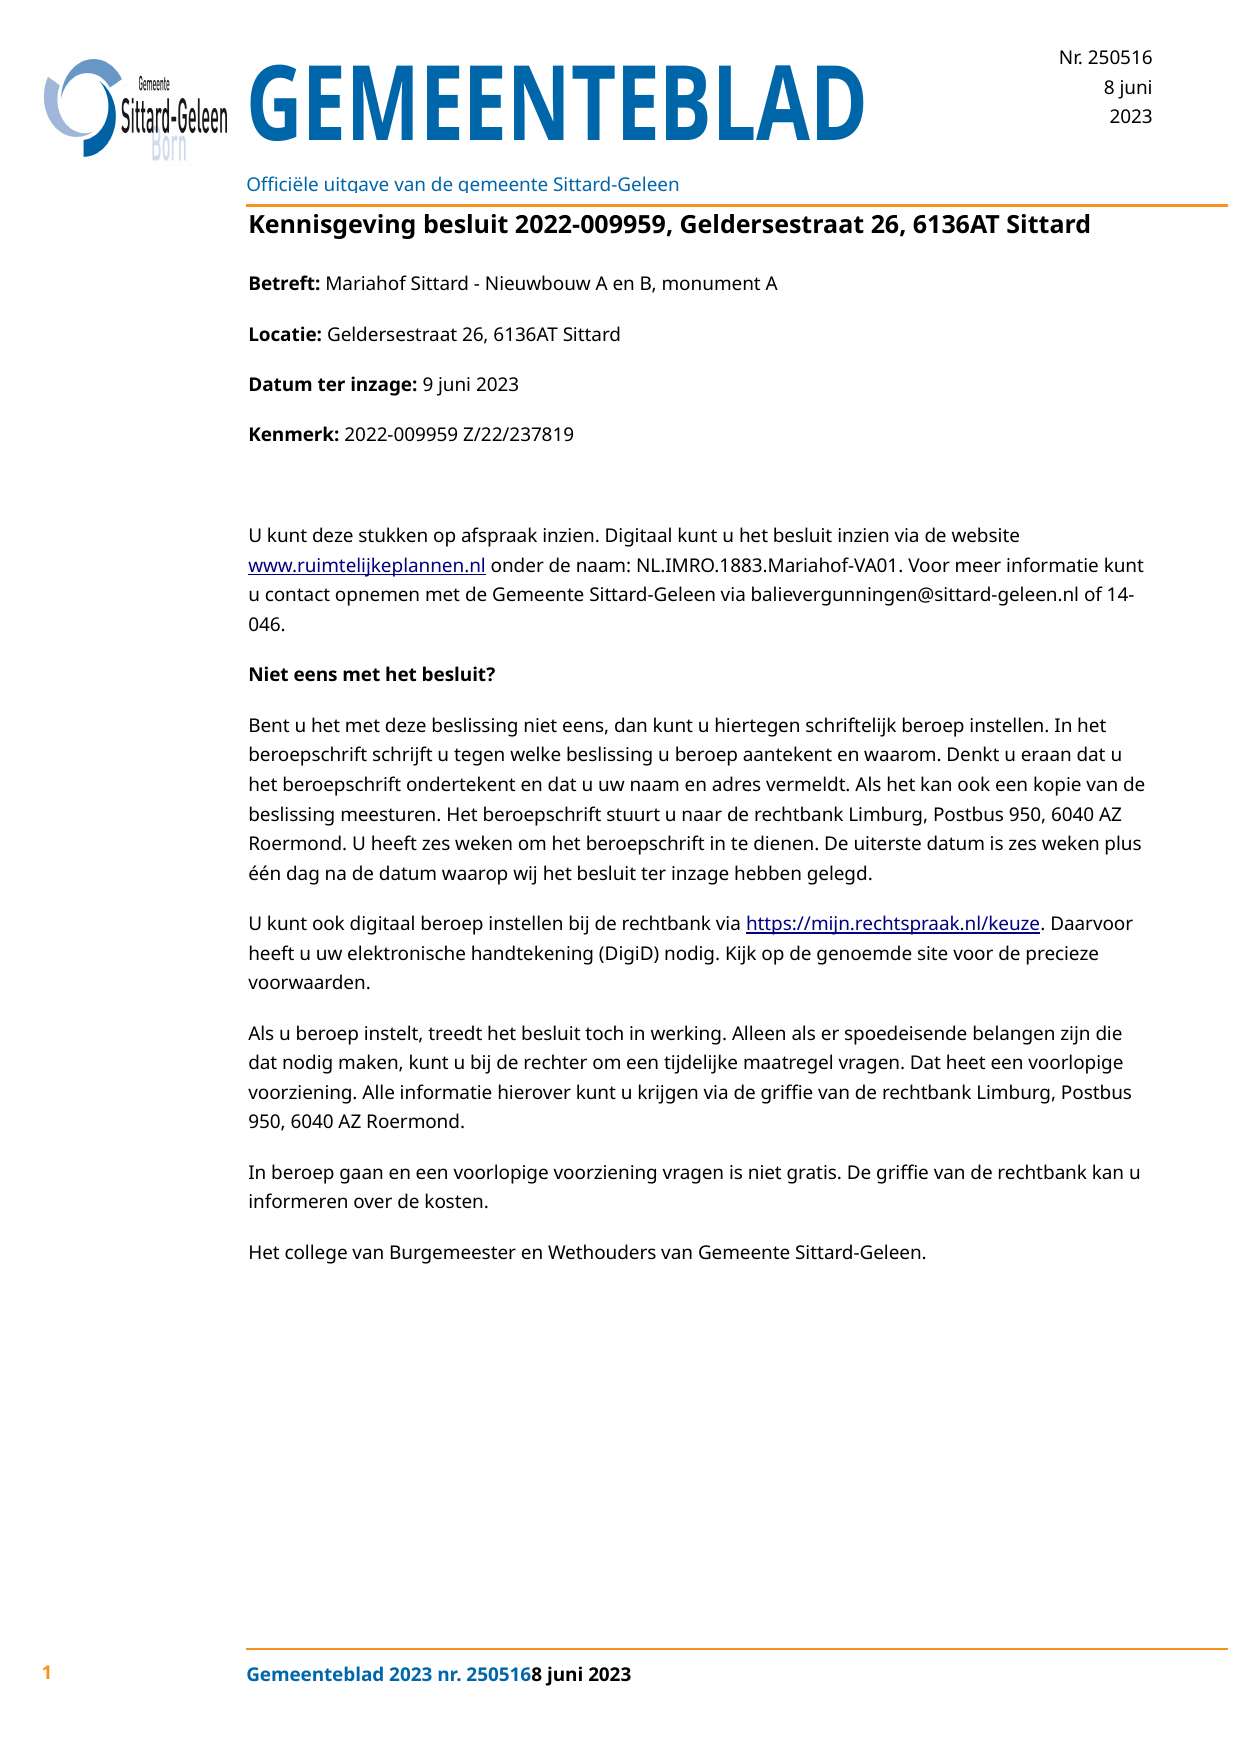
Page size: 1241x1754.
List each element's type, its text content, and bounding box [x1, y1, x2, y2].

text In beroep gaan en een voorlopige voorziening vragen is niet gratis. De griffie van de rechtbank kan u informeren over de kosten. [248, 1159, 1152, 1214]
text Als u beroep instelt, treedt het besluit toch in werking. Alleen als er spoedeisende belangen zijn die dat nodig maken, kunt u bij de rechter om een tijdelijke maatregel vragen. Dat heet een voorlopige voorziening. Alle informatie hierover kunt u krijgen via de griffie van de rechtbank Limburg, Postbus 950, 6040 AZ Roermond. [248, 1020, 1152, 1134]
text Kenmerk: 2022-009959 Z/22/237819 [248, 422, 1152, 447]
text U kunt deze stukken op afspraak inzien. Digitaal kunt u het besluit inzien via de website www.ruimtelijkeplannen.nl onder de naam: NL.IMRO.1883.Mariahof-VA01. Voor meer informatie kunt u contact opnemen met de Gemeente Sittard-Geleen via balievergunningen@sittard-geleen.nl of 14-046. [248, 522, 1152, 637]
text Datum ter inzage: 9 juni 2023 [248, 371, 1152, 397]
text Niet eens met het besluit? [248, 662, 1152, 687]
text U kunt ook digitaal beroep instellen bij de rechtbank via https://mijn.rechtspraak.nl/keuze. Daarvoor heeft u uw elektronische handtekening (DigiD) nodig. Kijk op de genoemde site voor de precieze voorwaarden. [248, 910, 1152, 995]
text Bent u het met deze beslissing niet eens, dan kunt u hiertegen schriftelijk beroep instellen. In het beroepschrift schrijft u tegen welke beslissing u beroep aantekent en waarom. Denkt u eraan dat u het beroepschrift ondertekent en dat u uw naam en adres vermeldt. Als het kan ook een kopie van de beslissing meesturen. Het beroepschrift stuurt u naar de rechtbank Limburg, Postbus 950, 6040 AZ Roermond. U heeft zes weken om het beroepschrift in te dienen. De uiterste datum is zes weken plus één dag na de datum waarop wij het besluit ter inzage hebben gelegd. [248, 712, 1152, 886]
picture [41, 47, 231, 172]
text Betreft: Mariahof Sittard - Nieuwbouw A en B, monument A [248, 270, 1152, 296]
text Kennisgeving besluit 2022-009959, Geldersestraat 26, 6136AT Sittard [248, 207, 1152, 241]
text Locatie: Geldersestraat 26, 6136AT Sittard [248, 321, 1152, 346]
text Het college van Burgemeester en Wethouders van Gemeente Sittard-Geleen. [248, 1239, 1152, 1265]
